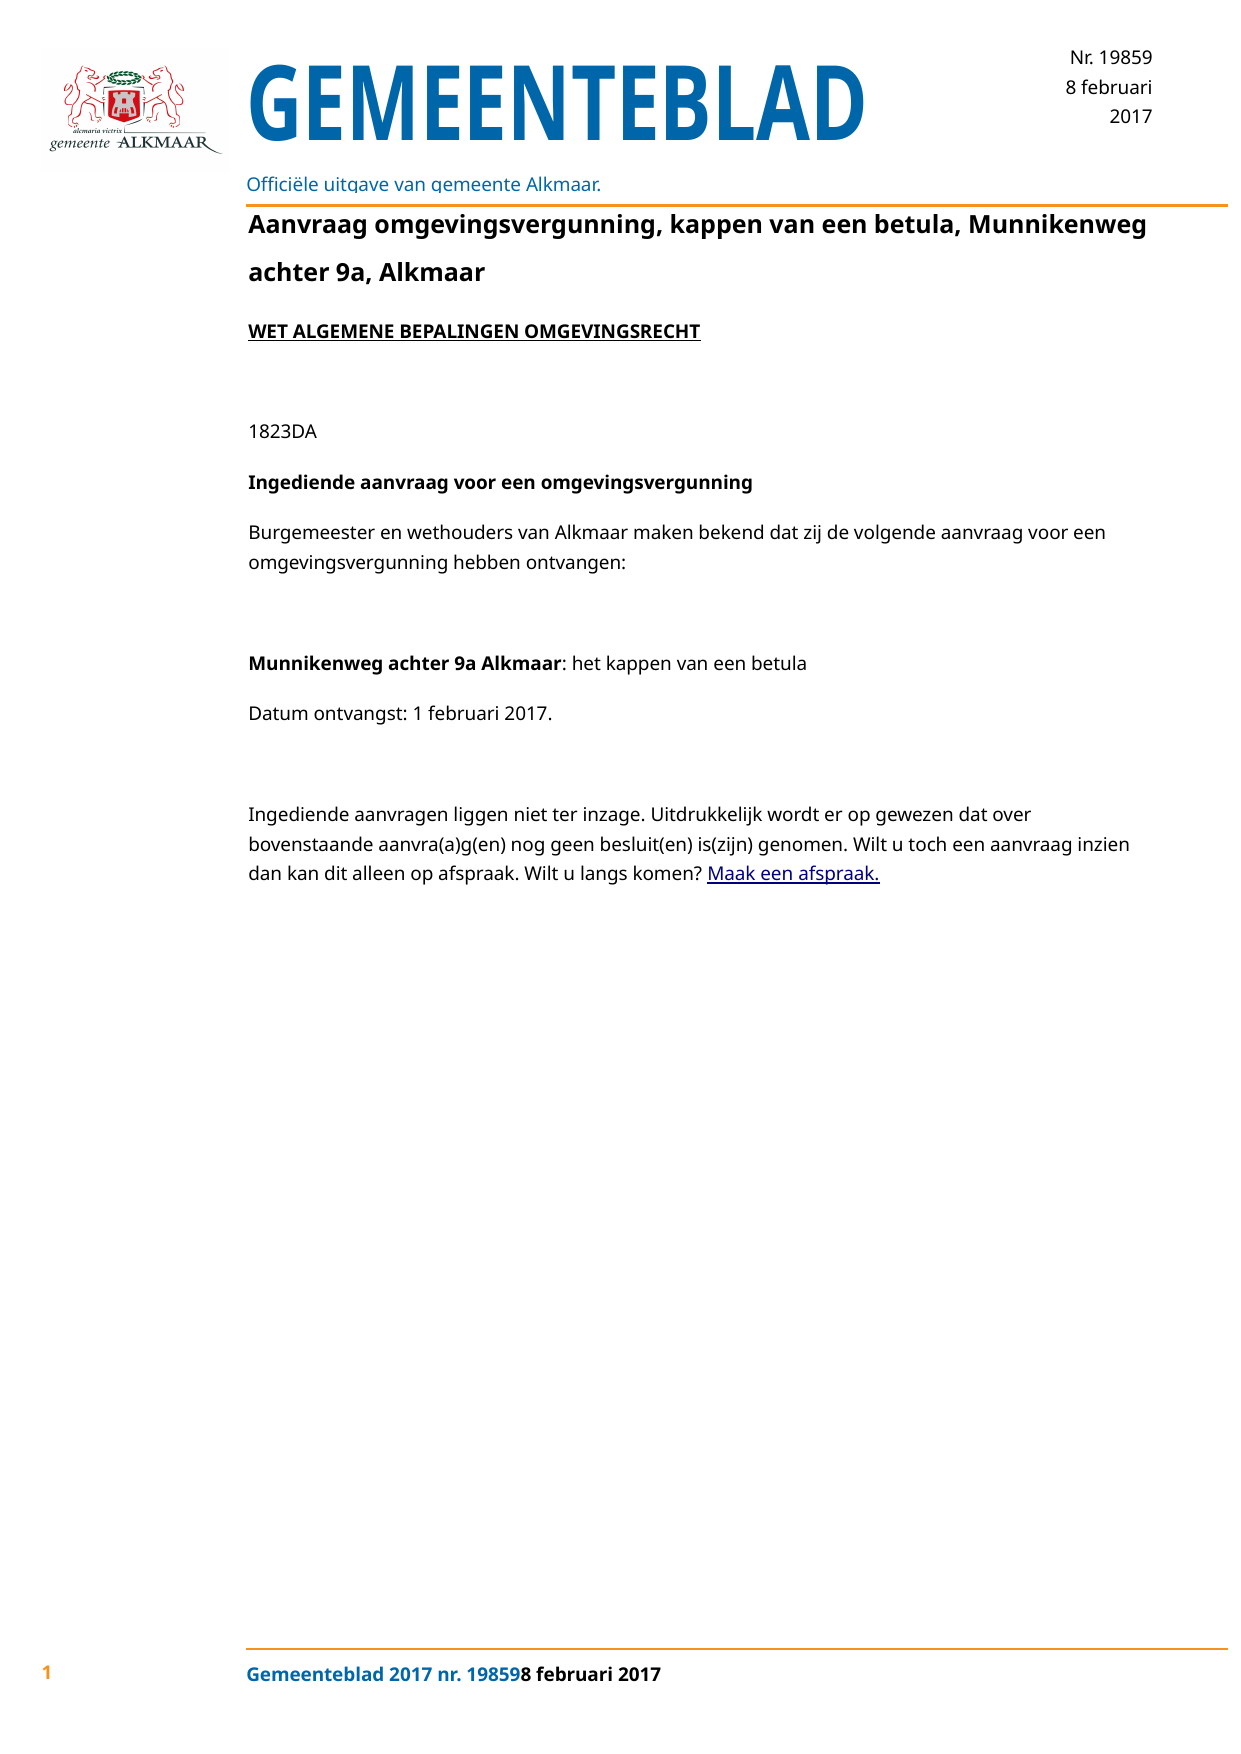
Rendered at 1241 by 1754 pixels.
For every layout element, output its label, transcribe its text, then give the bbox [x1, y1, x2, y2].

text 1823DA [248, 419, 1152, 444]
text Aanvraag omgevingsvergunning, kappen van een betula, Munnikenweg achter 9a, Alkmaar [248, 207, 1152, 288]
picture [41, 47, 231, 172]
text WET ALGEMENE BEPALINGEN OMGEVINGSRECHT [248, 318, 1152, 344]
text Ingediende aanvragen liggen niet ter inzage. Uitdrukkelijk wordt er op gewezen dat over bovenstaande aanvra(a)g(en) nog geen besluit(en) is(zijn) genomen. Wilt u toch een aanvraag inzien dan kan dit alleen op afspraak. Wilt u langs komen? Maak een afspraak. [248, 801, 1152, 886]
text Munnikenweg achter 9a Alkmaar: het kappen van een betula [248, 650, 1152, 676]
text Ingediende aanvraag voor een omgevingsvergunning [248, 469, 1152, 495]
text Burgemeester en wethouders van Alkmaar maken bekend dat zij de volgende aanvraag voor een omgevingsvergunning hebben ontvangen: [248, 519, 1152, 575]
text Datum ontvangst: 1 februari 2017. [248, 700, 1152, 726]
